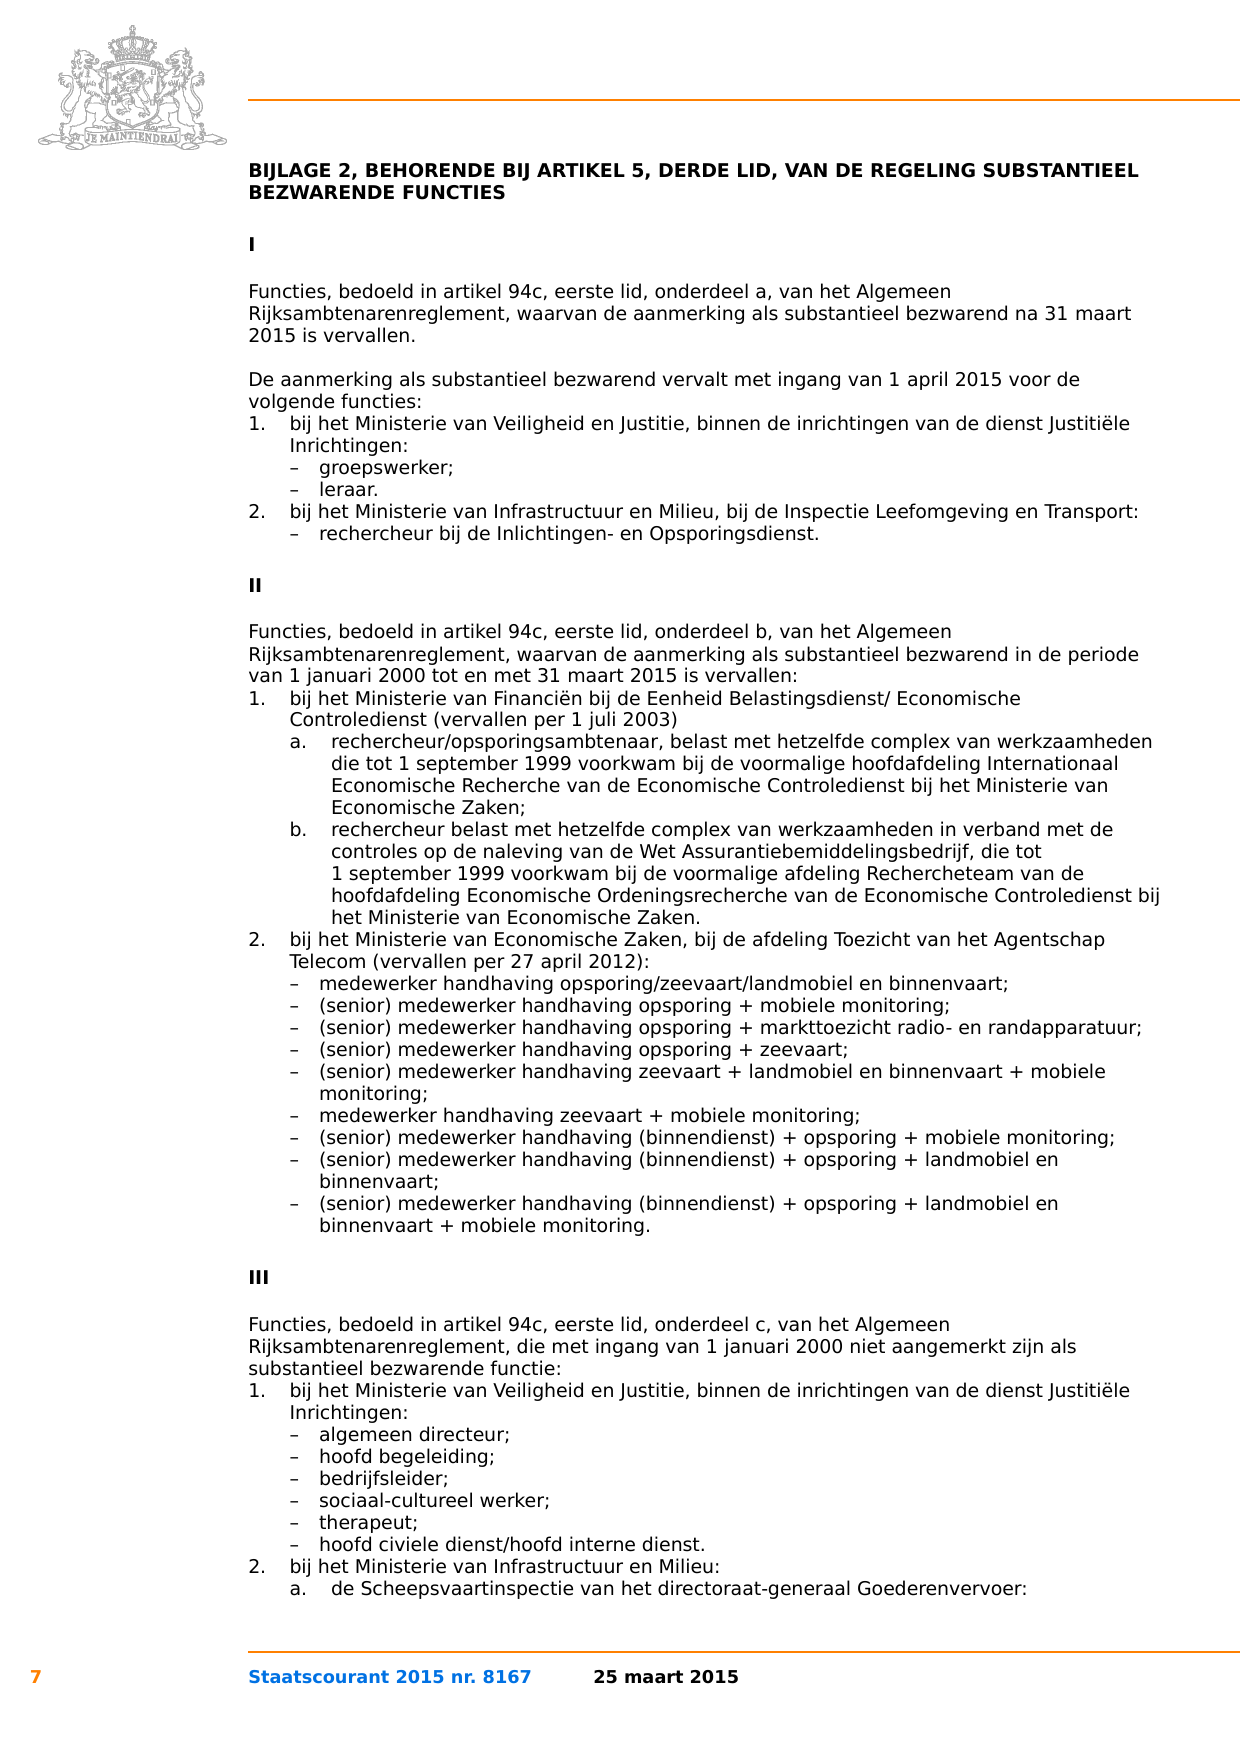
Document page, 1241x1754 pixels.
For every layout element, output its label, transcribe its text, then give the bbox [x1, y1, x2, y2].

text – (senior) medewerker handhaving (binnendienst) + opsporing + landmobiel en binnenvaart; [289, 1149, 1163, 1193]
text a. rechercheur/opsporingsambtenaar, belast met hetzelfde complex van werkzaamheden die tot 1 september 1999 voorkwam bij de voormalige hoofdafdeling Internationaal Economische Recherche van de Economische Controledienst bij het Ministerie van Economische Zaken; [289, 731, 1163, 819]
text – (senior) medewerker handhaving opsporing + mobiele monitoring; [289, 995, 1163, 1017]
text – (senior) medewerker handhaving zeevaart + landmobiel en binnenvaart + mobiele monitoring; [289, 1061, 1163, 1105]
text 1. bij het Ministerie van Veiligheid en Justitie, binnen de inrichtingen van de dienst Justitiële Inrichtingen: [248, 413, 1163, 457]
text – therapeut; [289, 1512, 1163, 1534]
text a. de Scheepsvaartinspectie van het directoraat-generaal Goederenvervoer: [289, 1578, 1163, 1599]
text – hoofd civiele dienst/hoofd interne dienst. [289, 1534, 1163, 1556]
subtitle I [248, 234, 1163, 256]
text – (senior) medewerker handhaving opsporing + markttoezicht radio- en randapparatuur; [289, 1017, 1163, 1039]
text – medewerker handhaving zeevaart + mobiele monitoring; [289, 1105, 1163, 1127]
picture [38, 25, 227, 150]
text De aanmerking als substantieel bezwarend vervalt met ingang van 1 april 2015 voor de volgende functies: [248, 369, 1163, 413]
text 2. bij het Ministerie van Economische Zaken, bij de afdeling Toezicht van het Agentschap Telecom (vervallen per 27 april 2012): [248, 929, 1163, 973]
text – leraar. [289, 478, 1163, 501]
text – groepswerker; [289, 457, 1163, 478]
text Functies, bedoeld in artikel 94c, eerste lid, onderdeel c, van het Algemeen Rijksambtenarenreglement, die met ingang van 1 januari 2000 niet aangemerkt zijn als substantieel bezwarende functie: [248, 1314, 1163, 1380]
text – medewerker handhaving opsporing/zeevaart/landmobiel en binnenvaart; [289, 973, 1163, 995]
text b. rechercheur belast met hetzelfde complex van werkzaamheden in verband met de controles op de naleving van de Wet Assurantiebemiddelingsbedrijf, die tot 1 september 1999 voorkwam bij de voormalige afdeling Rechercheteam van de hoofdafdeling Economische Ordeningsrecherche van de Economische Controledienst bij het Ministerie van Economische Zaken. [289, 819, 1163, 929]
subtitle II [248, 574, 1163, 596]
text – rechercheur bij de Inlichtingen- en Opsporingsdienst. [289, 522, 1163, 544]
text – (senior) medewerker handhaving opsporing + zeevaart; [289, 1039, 1163, 1061]
text – hoofd begeleiding; [289, 1446, 1163, 1468]
text – (senior) medewerker handhaving (binnendienst) + opsporing + landmobiel en binnenvaart + mobiele monitoring. [289, 1193, 1163, 1237]
text 2. bij het Ministerie van Infrastructuur en Milieu: [248, 1556, 1163, 1578]
text – sociaal-cultureel werker; [289, 1490, 1163, 1512]
text 1. bij het Ministerie van Veiligheid en Justitie, binnen de inrichtingen van de dienst Justitiële Inrichtingen: [248, 1380, 1163, 1424]
subtitle BIJLAGE 2, BEHORENDE BIJ ARTIKEL 5, DERDE LID, VAN DE REGELING SUBSTANTIEEL BEZWARENDE FUNCTIES [248, 160, 1163, 204]
text – algemeen directeur; [289, 1424, 1163, 1446]
text 1. bij het Ministerie van Financiën bij de Eenheid Belastingsdienst/ Economische Controledienst (vervallen per 1 juli 2003) [248, 687, 1163, 731]
text – (senior) medewerker handhaving (binnendienst) + opsporing + mobiele monitoring; [289, 1127, 1163, 1149]
text – bedrijfsleider; [289, 1468, 1163, 1490]
text Functies, bedoeld in artikel 94c, eerste lid, onderdeel a, van het Algemeen Rijksambtenarenreglement, waarvan de aanmerking als substantieel bezwarend na 31 maart 2015 is vervallen. [248, 281, 1163, 347]
subtitle III [248, 1267, 1163, 1289]
text 2. bij het Ministerie van Infrastructuur en Milieu, bij de Inspectie Leefomgeving en Transport: [248, 501, 1163, 522]
text Functies, bedoeld in artikel 94c, eerste lid, onderdeel b, van het Algemeen Rijksambtenarenreglement, waarvan de aanmerking als substantieel bezwarend in de periode van 1 januari 2000 tot en met 31 maart 2015 is vervallen: [248, 621, 1163, 687]
